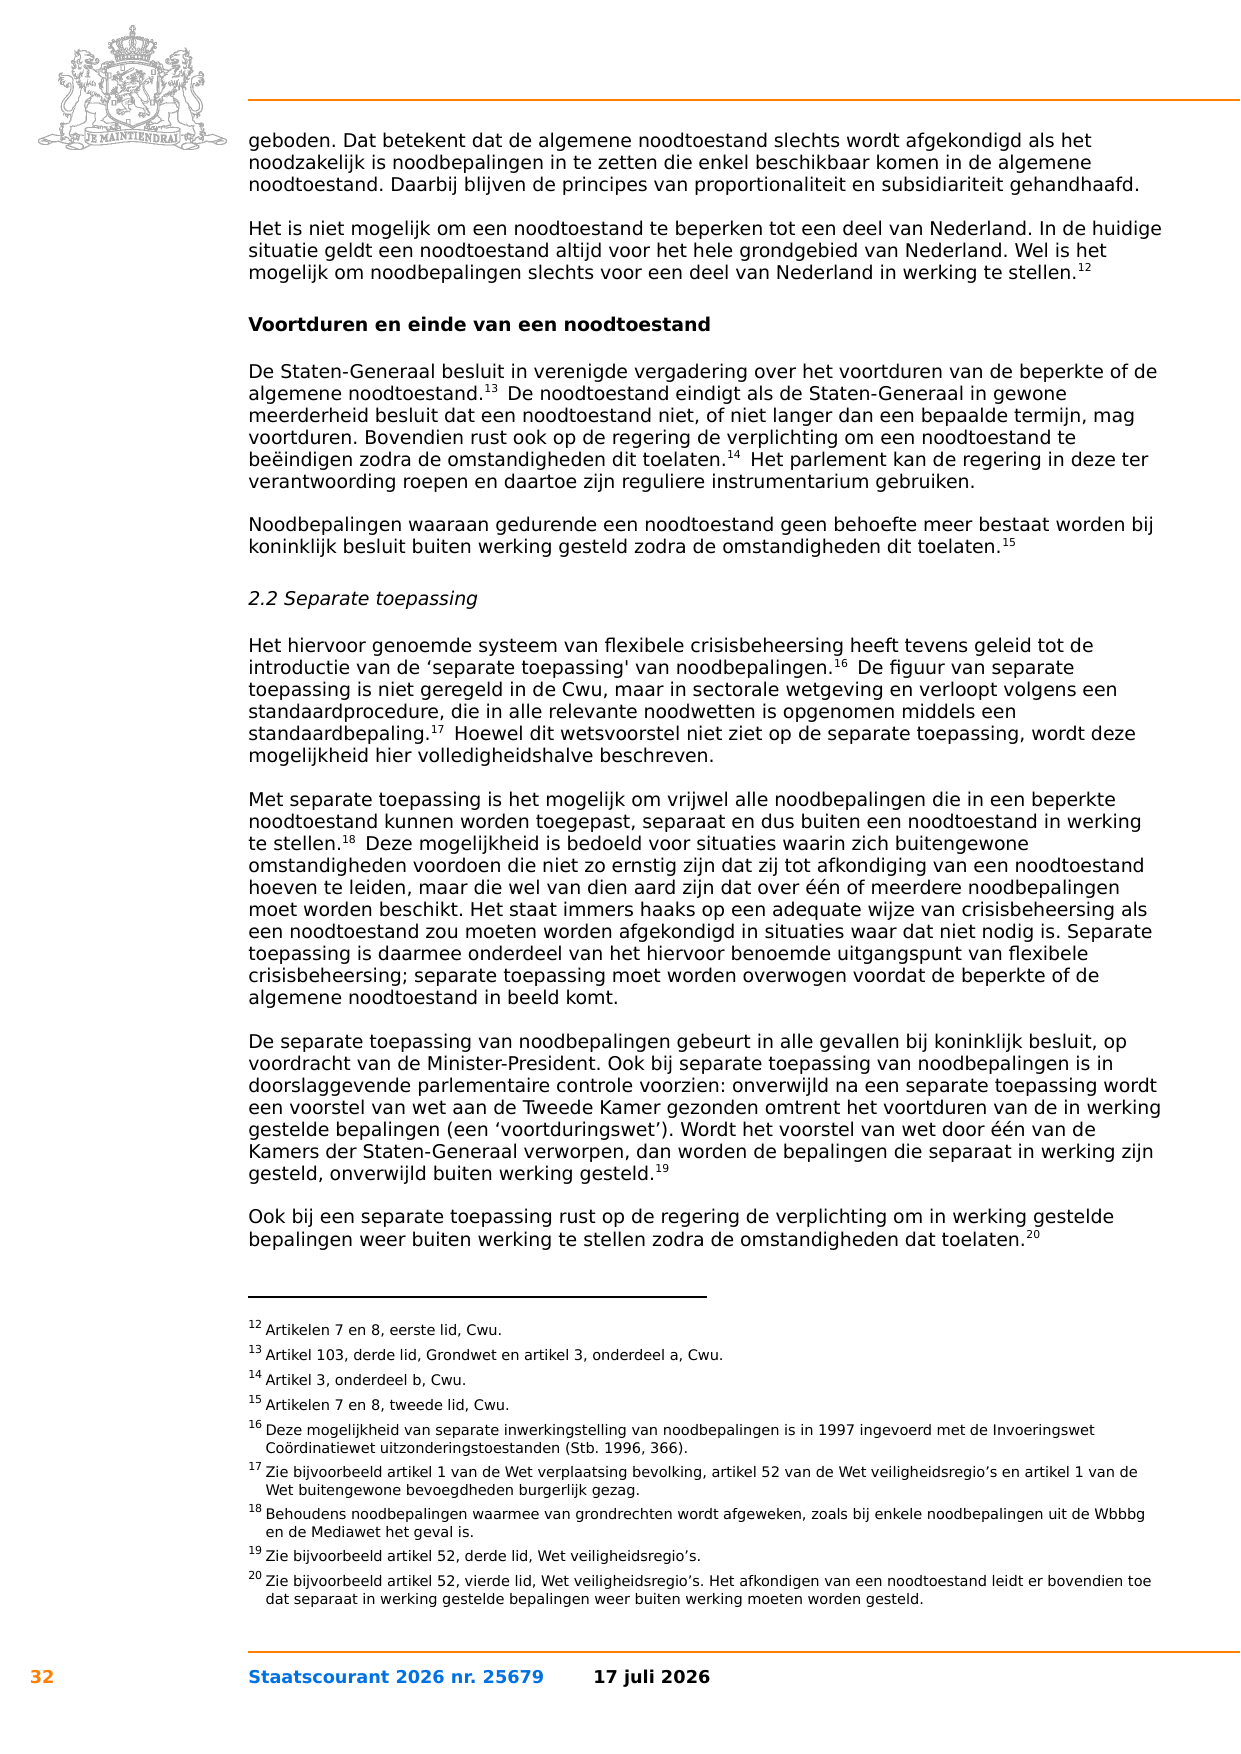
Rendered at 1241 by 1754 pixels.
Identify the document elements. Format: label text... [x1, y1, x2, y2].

text Artikel 3, onderdeel b, Cwu. [248, 1368, 1163, 1390]
text Het hiervoor genoemde systeem van flexibele crisisbeheersing heeft tevens geleid tot de introductie van de ‘separate toepassing' van noodbepalingen. De figuur van separate toepassing is niet geregeld in de Cwu, maar in sectorale wetgeving en verloopt volgens een standaardprocedure, die in alle relevante noodwetten is opgenomen middels een standaardbepaling. Hoewel dit wetsvoorstel niet ziet op de separate toepassing, wordt deze mogelijkheid hier volledigheidshalve beschreven. [248, 635, 1163, 767]
text Met separate toepassing is het mogelijk om vrijwel alle noodbepalingen die in een beperkte noodtoestand kunnen worden toegepast, separaat en dus buiten een noodtoestand in werking te stellen. Deze mogelijkheid is bedoeld voor situaties waarin zich buitengewone omstandigheden voordoen die niet zo ernstig zijn dat zij tot afkondiging van een noodtoestand hoeven te leiden, maar die wel van dien aard zijn dat over één of meerdere noodbepalingen moet worden beschikt. Het staat immers haaks op een adequate wijze van crisisbeheersing als een noodtoestand zou moeten worden afgekondigd in situaties waar dat niet nodig is. Separate toepassing is daarmee onderdeel van het hiervoor benoemde uitgangspunt van flexibele crisisbeheersing; separate toepassing moet worden overwogen voordat de beperkte of de algemene noodtoestand in beeld komt. [248, 789, 1163, 1009]
text Artikel 103, derde lid, Grondwet en artikel 3, onderdeel a, Cwu. [248, 1343, 1163, 1365]
text Het is niet mogelijk om een noodtoestand te beperken tot een deel van Nederland. In de huidige situatie geldt een noodtoestand altijd voor het hele grondgebied van Nederland. Wel is het mogelijk om noodbepalingen slechts voor een deel van Nederland in werking te stellen. [248, 218, 1163, 284]
text Noodbepalingen waaraan gedurende een noodtoestand geen behoefte meer bestaat worden bij koninklijk besluit buiten werking gesteld zodra de omstandigheden dit toelaten. [248, 514, 1163, 558]
text Zie bijvoorbeeld artikel 52, vierde lid, Wet veiligheidsregio’s. Het afkondigen van een noodtoestand leidt er bovendien toe dat separaat in werking gestelde bepalingen weer buiten werking moeten worden gesteld. [248, 1569, 1163, 1608]
text De separate toepassing van noodbepalingen gebeurt in alle gevallen bij koninklijk besluit, op voordracht van de Minister-President. Ook bij separate toepassing van noodbepalingen is in doorslaggevende parlementaire controle voorzien: onverwijld na een separate toepassing wordt een voorstel van wet aan de Tweede Kamer gezonden omtrent het voortduren van de in werking gestelde bepalingen (een ‘voortduringswet’). Wordt het voorstel van wet door één van de Kamers der Staten-Generaal verworpen, dan worden de bepalingen die separaat in werking zijn gesteld, onverwijld buiten werking gesteld. [248, 1031, 1163, 1184]
text geboden. Dat betekent dat de algemene noodtoestand slechts wordt afgekondigd als het noodzakelijk is noodbepalingen in te zetten die enkel beschikbaar komen in de algemene noodtoestand. Daarbij blijven de principes van proportionaliteit en subsidiariteit gehandhaafd. [248, 130, 1163, 196]
subtitle Voortduren en einde van een noodtoestand [248, 314, 1163, 336]
text Behoudens noodbepalingen waarmee van grondrechten wordt afgeweken, zoals bij enkele noodbepalingen uit de Wbbbg en de Mediawet het geval is. [248, 1502, 1163, 1541]
text Artikelen 7 en 8, eerste lid, Cwu. [248, 1318, 1163, 1340]
text De Staten-Generaal besluit in verenigde vergadering over het voortduren van de beperkte of de algemene noodtoestand. De noodtoestand eindigt als de Staten-Generaal in gewone meerderheid besluit dat een noodtoestand niet, of niet langer dan een bepaalde termijn, mag voortduren. Bovendien rust ook op de regering de verplichting om een noodtoestand te beëindigen zodra de omstandigheden dit toelaten. Het parlement kan de regering in deze ter verantwoording roepen en daartoe zijn reguliere instrumentarium gebruiken. [248, 361, 1163, 492]
picture [38, 25, 227, 150]
text Ook bij een separate toepassing rust op de regering de verplichting om in werking gestelde bepalingen weer buiten werking te stellen zodra de omstandigheden dat toelaten. [248, 1206, 1163, 1250]
subtitle 2.2 Separate toepassing [248, 588, 1163, 610]
text Zie bijvoorbeeld artikel 52, derde lid, Wet veiligheidsregio’s. [248, 1544, 1163, 1566]
text Deze mogelijkheid van separate inwerkingstelling van noodbepalingen is in 1997 ingevoerd met de Invoeringswet Coördinatiewet uitzonderingstoestanden (Stb. 1996, 366). [248, 1418, 1163, 1457]
text Zie bijvoorbeeld artikel 1 van de Wet verplaatsing bevolking, artikel 52 van de Wet veiligheidsregio’s en artikel 1 van de Wet buitengewone bevoegdheden burgerlijk gezag. [248, 1460, 1163, 1499]
text Artikelen 7 en 8, tweede lid, Cwu. [248, 1393, 1163, 1415]
